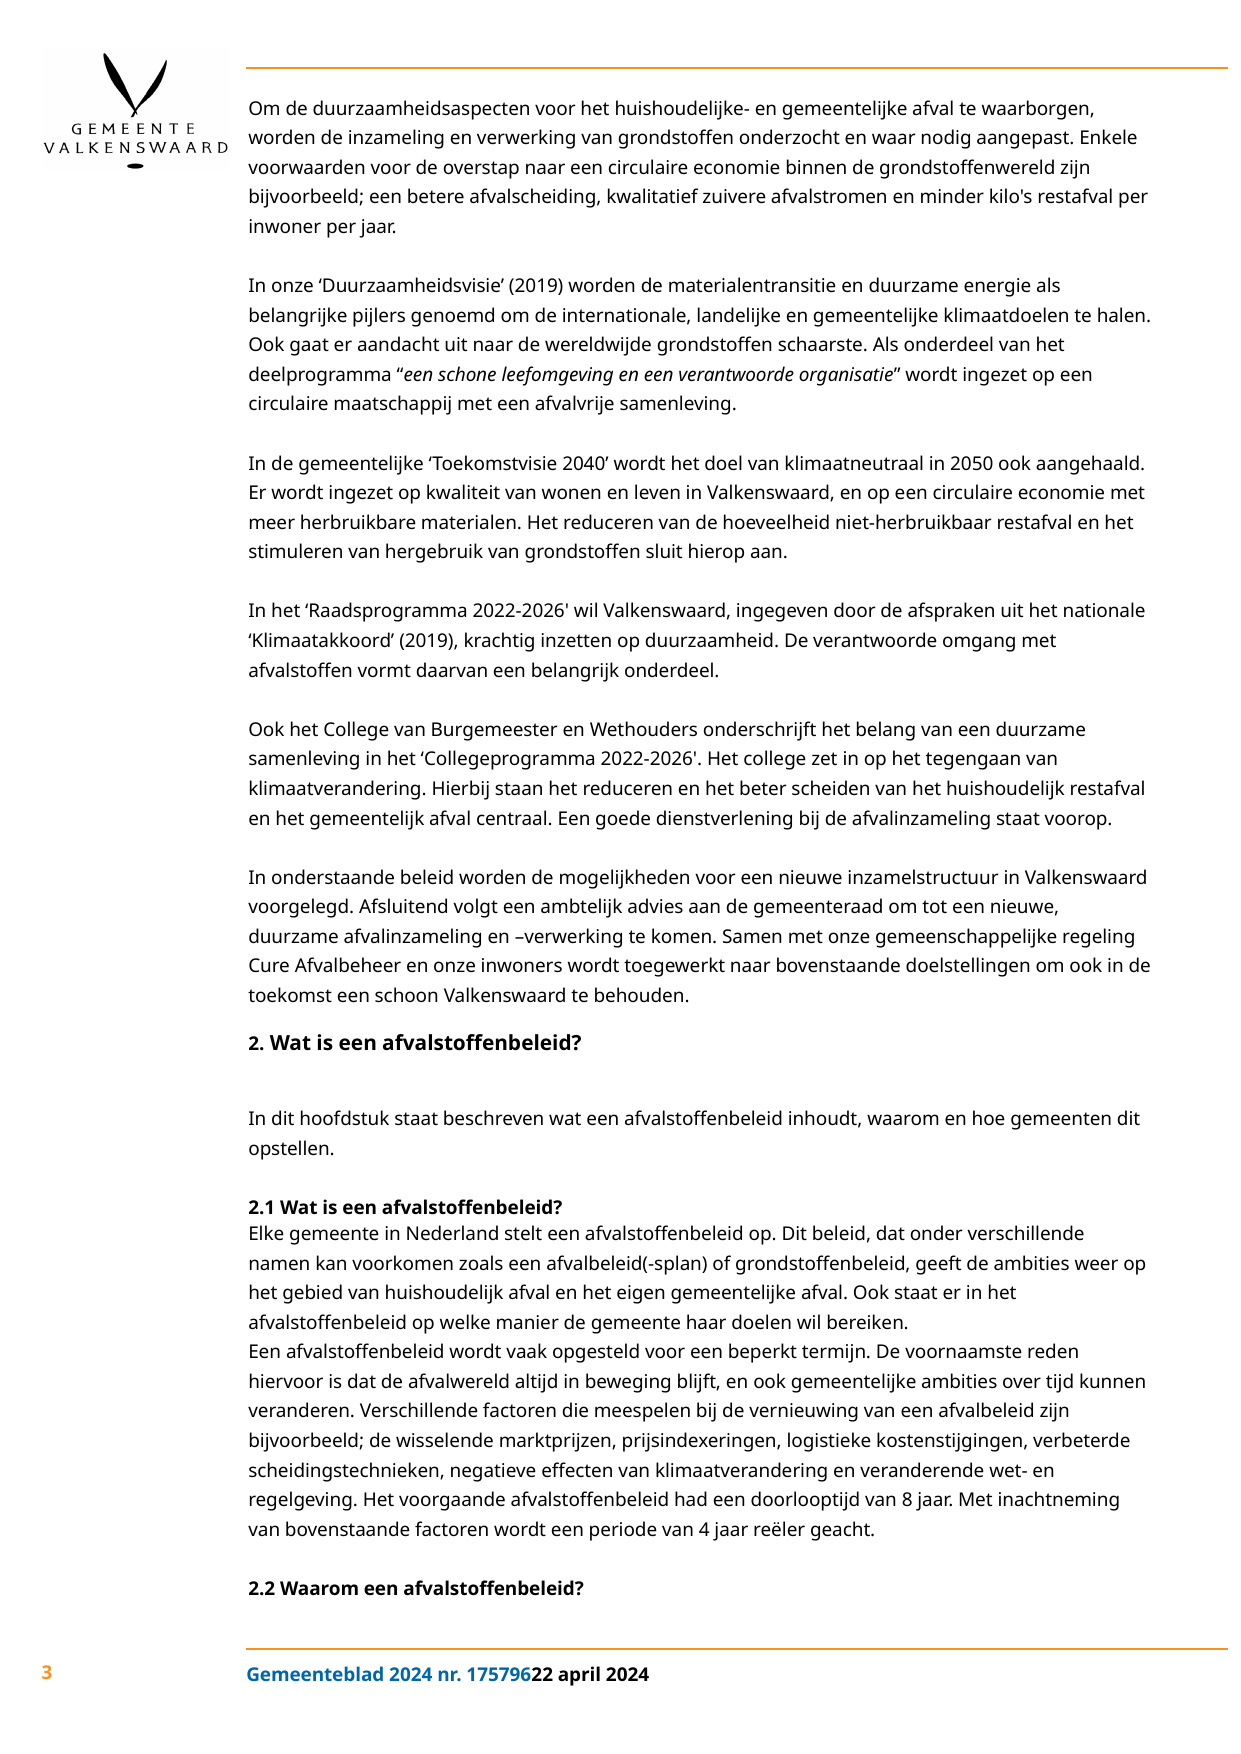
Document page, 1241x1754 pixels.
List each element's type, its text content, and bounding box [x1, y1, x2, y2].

text 2. Wat is een afvalstoffenbeleid? [248, 1028, 1152, 1056]
text In de gemeentelijke ‘Toekomstvisie 2040’ wordt het doel van klimaatneutraal in 2050 ook aangehaald. Er wordt ingezet op kwaliteit van wonen en leven in Valkenswaard, en op een circulaire economie met meer herbruikbare materialen. Het reduceren van de hoeveelheid niet-herbruikbaar restafval en het stimuleren van hergebruik van grondstoffen sluit hierop aan. [248, 450, 1152, 564]
text 2.2 Waarom een afvalstoffenbeleid? [248, 1575, 1152, 1601]
text In onze ‘Duurzaamheidsvisie’ (2019) worden de materialentransitie en duurzame energie als belangrijke pijlers genoemd om de internationale, landelijke en gemeentelijke klimaatdoelen te halen. Ook gaat er aandacht uit naar de wereldwijde grondstoffen schaarste. Als onderdeel van het deelprogramma “een schone leefomgeving en een verantwoorde organisatie” wordt ingezet op een circulaire maatschappij met een afvalvrije samenleving. [248, 272, 1152, 416]
text In dit hoofdstuk staat beschreven wat een afvalstoffenbeleid inhoudt, waarom en hoe gemeenten dit opstellen. [248, 1106, 1152, 1161]
picture [41, 47, 231, 172]
text 2.1 Wat is een afvalstoffenbeleid? [248, 1194, 1152, 1220]
text Een afvalstoffenbeleid wordt vaak opgesteld voor een beperkt termijn. De voornaamste reden hiervoor is dat de afvalwereld altijd in beweging blijft, en ook gemeentelijke ambities over tijd kunnen veranderen. Verschillende factoren die meespelen bij de vernieuwing van een afvalbeleid zijn bijvoorbeeld; de wisselende marktprijzen, prijsindexeringen, logistieke kostenstijgingen, verbeterde scheidingstechnieken, negatieve effecten van klimaatverandering en veranderende wet- en regelgeving. Het voorgaande afvalstoffenbeleid had een doorlooptijd van 8 jaar. Met inachtneming van bovenstaande factoren wordt een periode van 4 jaar reëler geacht. [248, 1338, 1152, 1542]
text In het ‘Raadsprogramma 2022-2026' wil Valkenswaard, ingegeven door de afspraken uit het nationale ‘Klimaatakkoord’ (2019), krachtig inzetten op duurzaamheid. De verantwoorde omgang met afvalstoffen vormt daarvan een belangrijk onderdeel. [248, 598, 1152, 683]
text Ook het College van Burgemeester en Wethouders onderschrijft het belang van een duurzame samenleving in het ‘Collegeprogramma 2022-2026'. Het college zet in op het tegengaan van klimaatverandering. Hierbij staan het reduceren en het beter scheiden van het huishoudelijk restafval en het gemeentelijk afval centraal. Een goede dienstverlening bij de afvalinzameling staat voorop. [248, 716, 1152, 831]
text In onderstaande beleid worden de mogelijkheden voor een nieuwe inzamelstructuur in Valkenswaard voorgelegd. Afsluitend volgt een ambtelijk advies aan de gemeenteraad om tot een nieuwe, duurzame afvalinzameling en –verwerking te komen. Samen met onze gemeenschappelijke regeling Cure Afvalbeheer en onze inwoners wordt toegewerkt naar bovenstaande doelstellingen om ook in de toekomst een schoon Valkenswaard te behouden. [248, 864, 1152, 1008]
text Om de duurzaamheidsaspecten voor het huishoudelijke- en gemeentelijke afval te waarborgen, worden de inzameling en verwerking van grondstoffen onderzocht en waar nodig aangepast. Enkele voorwaarden voor de overstap naar een circulaire economie binnen de grondstoffenwereld zijn bijvoorbeeld; een betere afvalscheiding, kwalitatief zuivere afvalstromen en minder kilo's restafval per inwoner per jaar. [248, 95, 1152, 239]
text Elke gemeente in Nederland stelt een afvalstoffenbeleid op. Dit beleid, dat onder verschillende namen kan voorkomen zoals een afvalbeleid(-splan) of grondstoffenbeleid, geeft de ambities weer op het gebied van huishoudelijk afval en het eigen gemeentelijke afval. Ook staat er in het afvalstoffenbeleid op welke manier de gemeente haar doelen wil bereiken. [248, 1220, 1152, 1334]
